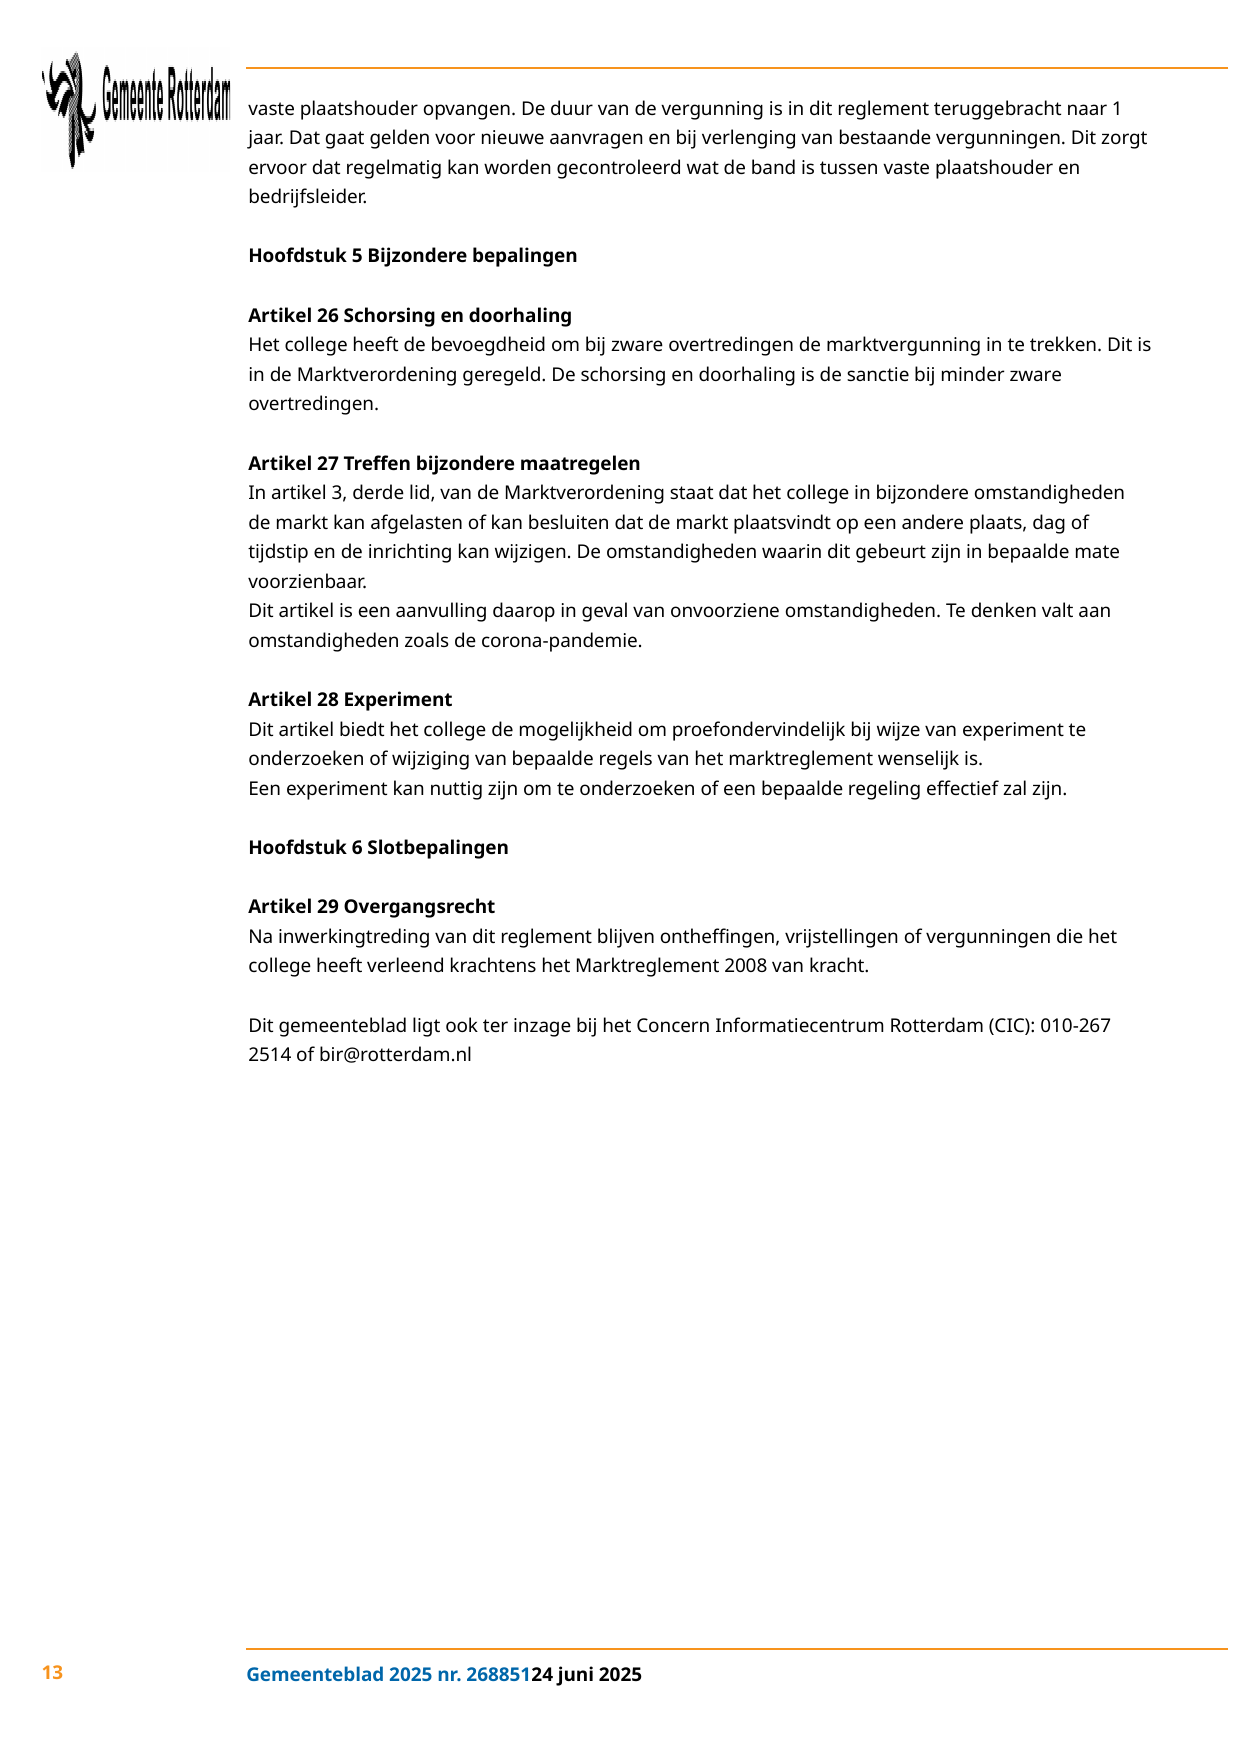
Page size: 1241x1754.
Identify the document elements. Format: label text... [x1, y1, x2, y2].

text In artikel 3, derde lid, van de Marktverordening staat dat het college in bijzondere omstandigheden de markt kan afgelasten of kan besluiten dat de markt plaatsvindt op een andere plaats, dag of tijdstip en de inrichting kan wijzigen. De omstandigheden waarin dit gebeurt zijn in bepaalde mate voorzienbaar. [248, 479, 1152, 594]
text Artikel 27 Treffen bijzondere maatregelen [248, 450, 1152, 476]
text Artikel 26 Schorsing en doorhaling [248, 302, 1152, 328]
text Dit artikel is een aanvulling daarop in geval van onvoorziene omstandigheden. Te denken valt aan omstandigheden zoals de corona-pandemie. [248, 598, 1152, 653]
text Dit artikel biedt het college de mogelijkheid om proefondervindelijk bij wijze van experiment te onderzoeken of wijziging van bepaalde regels van het marktreglement wenselijk is. [248, 716, 1152, 771]
text Dit gemeenteblad ligt ook ter inzage bij het Concern Informatiecentrum Rotterdam (CIC): 010-267 2514 of bir@rotterdam.nl [248, 1012, 1152, 1067]
picture [41, 47, 231, 172]
text vaste plaatshouder opvangen. De duur van de vergunning is in dit reglement teruggebracht naar 1 jaar. Dat gaat gelden voor nieuwe aanvragen en bij verlenging van bestaande vergunningen. Dit zorgt ervoor dat regelmatig kan worden gecontroleerd wat de band is tussen vaste plaatshouder en bedrijfsleider. [248, 95, 1152, 209]
text Na inwerkingtreding van dit reglement blijven ontheffingen, vrijstellingen of vergunningen die het college heeft verleend krachtens het Marktreglement 2008 van kracht. [248, 923, 1152, 978]
text Een experiment kan nuttig zijn om te onderzoeken of een bepaalde regeling effectief zal zijn. [248, 775, 1152, 801]
text Het college heeft de bevoegdheid om bij zware overtredingen de marktvergunning in te trekken. Dit is in de Marktverordening geregeld. De schorsing en doorhaling is de sanctie bij minder zware overtredingen. [248, 331, 1152, 416]
text Hoofdstuk 6 Slotbepalingen [248, 834, 1152, 860]
text Artikel 29 Overgangsrecht [248, 893, 1152, 919]
text Hoofdstuk 5 Bijzondere bepalingen [248, 243, 1152, 268]
text Artikel 28 Experiment [248, 686, 1152, 712]
